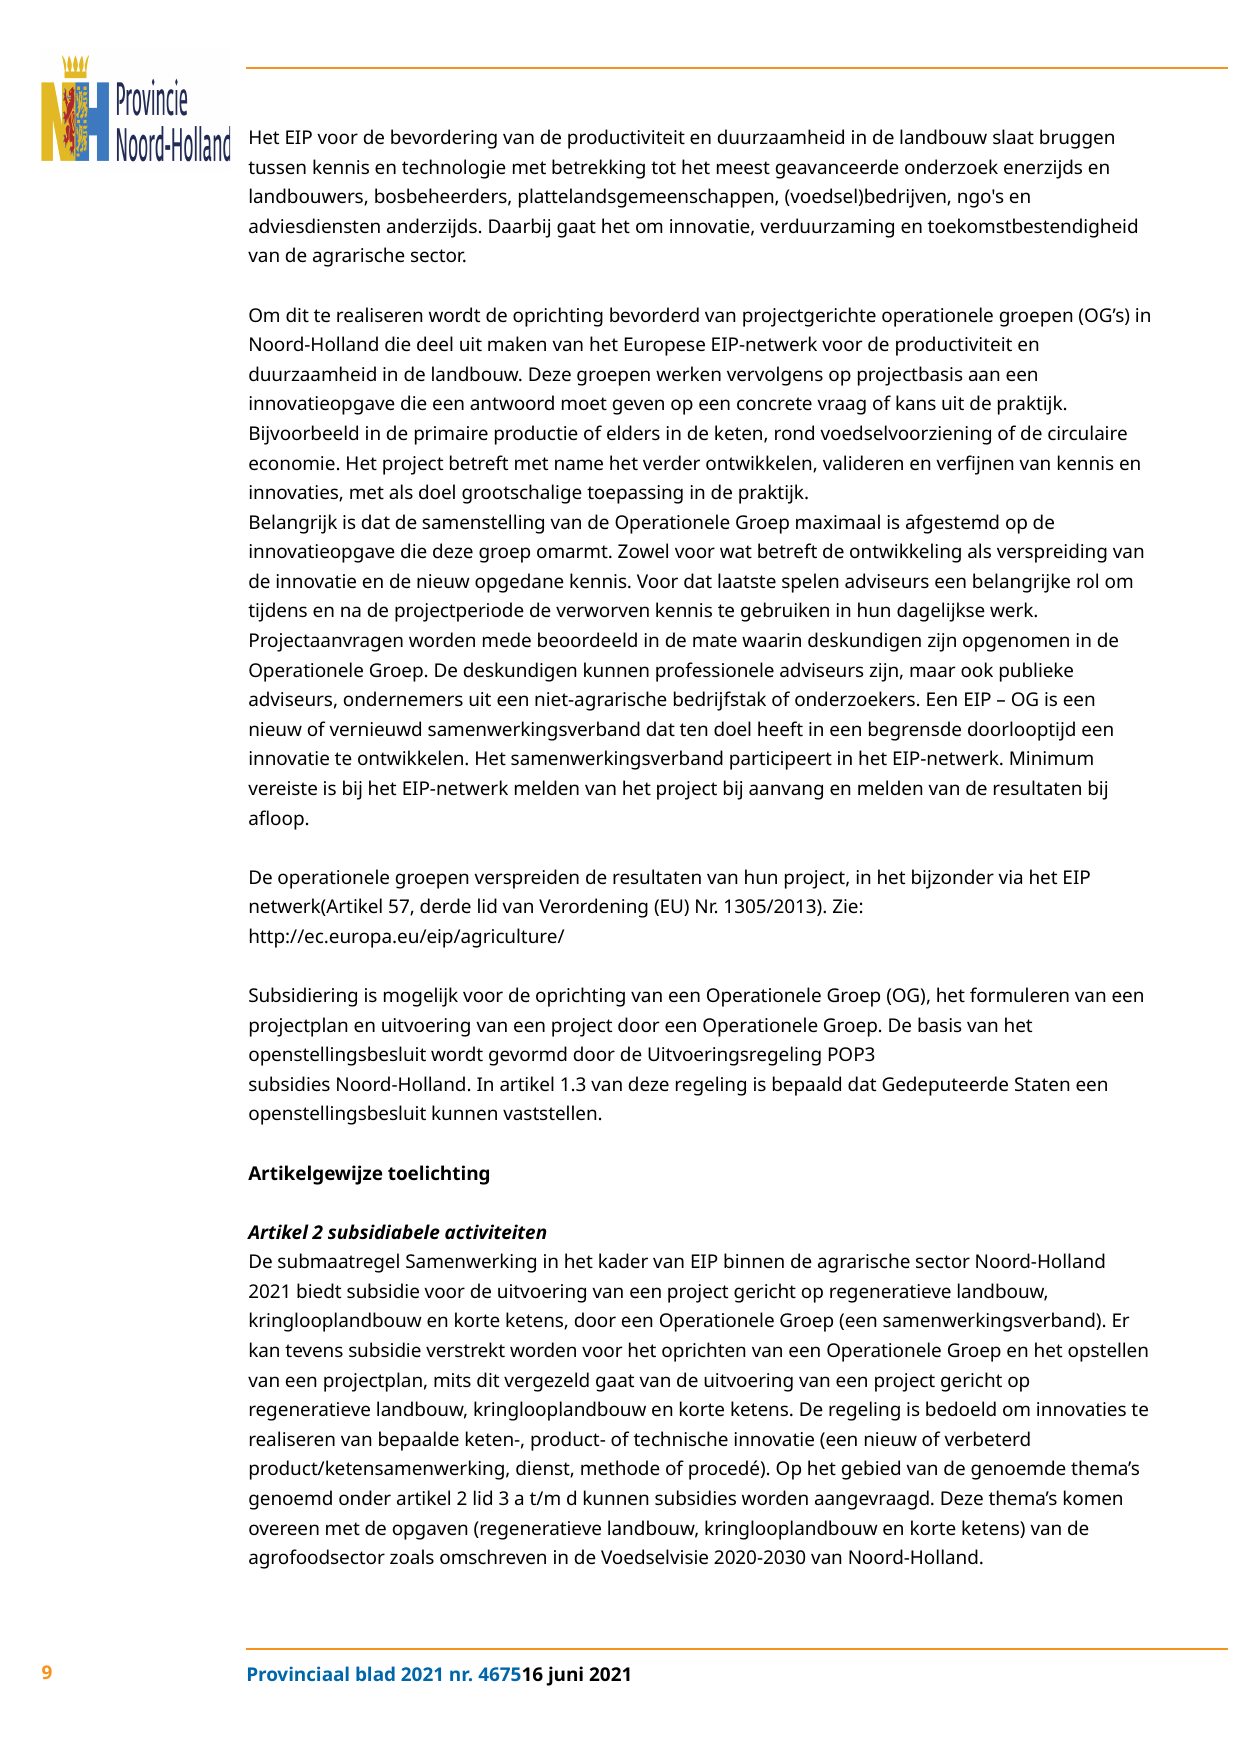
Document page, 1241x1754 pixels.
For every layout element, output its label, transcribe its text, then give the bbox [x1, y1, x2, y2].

text Om dit te realiseren wordt de oprichting bevorderd van projectgerichte operationele groepen (OG’s) in Noord-Holland die deel uit maken van het Europese EIP-netwerk voor de productiviteit en duurzaamheid in de landbouw. Deze groepen werken vervolgens op projectbasis aan een innovatieopgave die een antwoord moet geven op een concrete vraag of kans uit de praktijk. Bijvoorbeeld in de primaire productie of elders in de keten, rond voedselvoorziening of de circulaire economie. Het project betreft met name het verder ontwikkelen, valideren en verfijnen van kennis en innovaties, met als doel grootschalige toepassing in de praktijk. [248, 302, 1152, 505]
text Belangrijk is dat de samenstelling van de Operationele Groep maximaal is afgestemd op de innovatieopgave die deze groep omarmt. Zowel voor wat betreft de ontwikkeling als verspreiding van de innovatie en de nieuw opgedane kennis. Voor dat laatste spelen adviseurs een belangrijke rol om tijdens en na de projectperiode de verworven kennis te gebruiken in hun dagelijkse werk. Projectaanvragen worden mede beoordeeld in de mate waarin deskundigen zijn opgenomen in de Operationele Groep. De deskundigen kunnen professionele adviseurs zijn, maar ook publieke adviseurs, ondernemers uit een niet-agrarische bedrijfstak of onderzoekers. Een EIP – OG is een nieuw of vernieuwd samenwerkingsverband dat ten doel heeft in een begrensde doorlooptijd een innovatie te ontwikkelen. Het samenwerkingsverband participeert in het EIP-netwerk. Minimum vereiste is bij het EIP-netwerk melden van het project bij aanvang en melden van de resultaten bij afloop. [248, 509, 1152, 831]
text De submaatregel Samenwerking in het kader van EIP binnen de agrarische sector Noord-Holland 2021 biedt subsidie voor de uitvoering van een project gericht op regeneratieve landbouw, kringlooplandbouw en korte ketens, door een Operationele Groep (een samenwerkingsverband). Er kan tevens subsidie verstrekt worden voor het oprichten van een Operationele Groep en het opstellen van een projectplan, mits dit vergezeld gaat van de uitvoering van een project gericht op regeneratieve landbouw, kringlooplandbouw en korte ketens. De regeling is bedoeld om innovaties te realiseren van bepaalde keten-, product- of technische innovatie (een nieuw of verbeterd product/ketensamenwerking, dienst, methode of procedé). Op het gebied van de genoemde thema’s genoemd onder artikel 2 lid 3 a t/m d kunnen subsidies worden aangevraagd. Deze thema’s komen overeen met de opgaven (regeneratieve landbouw, kringlooplandbouw en korte ketens) van de agrofoodsector zoals omschreven in de Voedselvisie 2020-2030 van Noord-Holland. [248, 1248, 1152, 1570]
text Artikelgewijze toelichting [248, 1160, 1152, 1186]
text Subsidiering is mogelijk voor de oprichting van een Operationele Groep (OG), het formuleren van een projectplan en uitvoering van een project door een Operationele Groep. De basis van het openstellingsbesluit wordt gevormd door de Uitvoeringsregeling POP3 [248, 982, 1152, 1067]
picture [41, 47, 231, 172]
text Artikel 2 subsidiabele activiteiten [248, 1219, 1152, 1245]
text Het EIP voor de bevordering van de productiviteit en duurzaamheid in de landbouw slaat bruggen tussen kennis en technologie met betrekking tot het meest geavanceerde onderzoek enerzijds en landbouwers, bosbeheerders, plattelandsgemeenschappen, (voedsel)bedrijven, ngo's en adviesdiensten anderzijds. Daarbij gaat het om innovatie, verduurzaming en toekomstbestendigheid van de agrarische sector. [248, 124, 1152, 268]
text De operationele groepen verspreiden de resultaten van hun project, in het bijzonder via het EIP netwerk(Artikel 57, derde lid van Verordening (EU) Nr. 1305/2013). Zie: http://ec.europa.eu/eip/agriculture/ [248, 864, 1152, 949]
text subsidies Noord-Holland. In artikel 1.3 van deze regeling is bepaald dat Gedeputeerde Staten een openstellingsbesluit kunnen vaststellen. [248, 1071, 1152, 1126]
